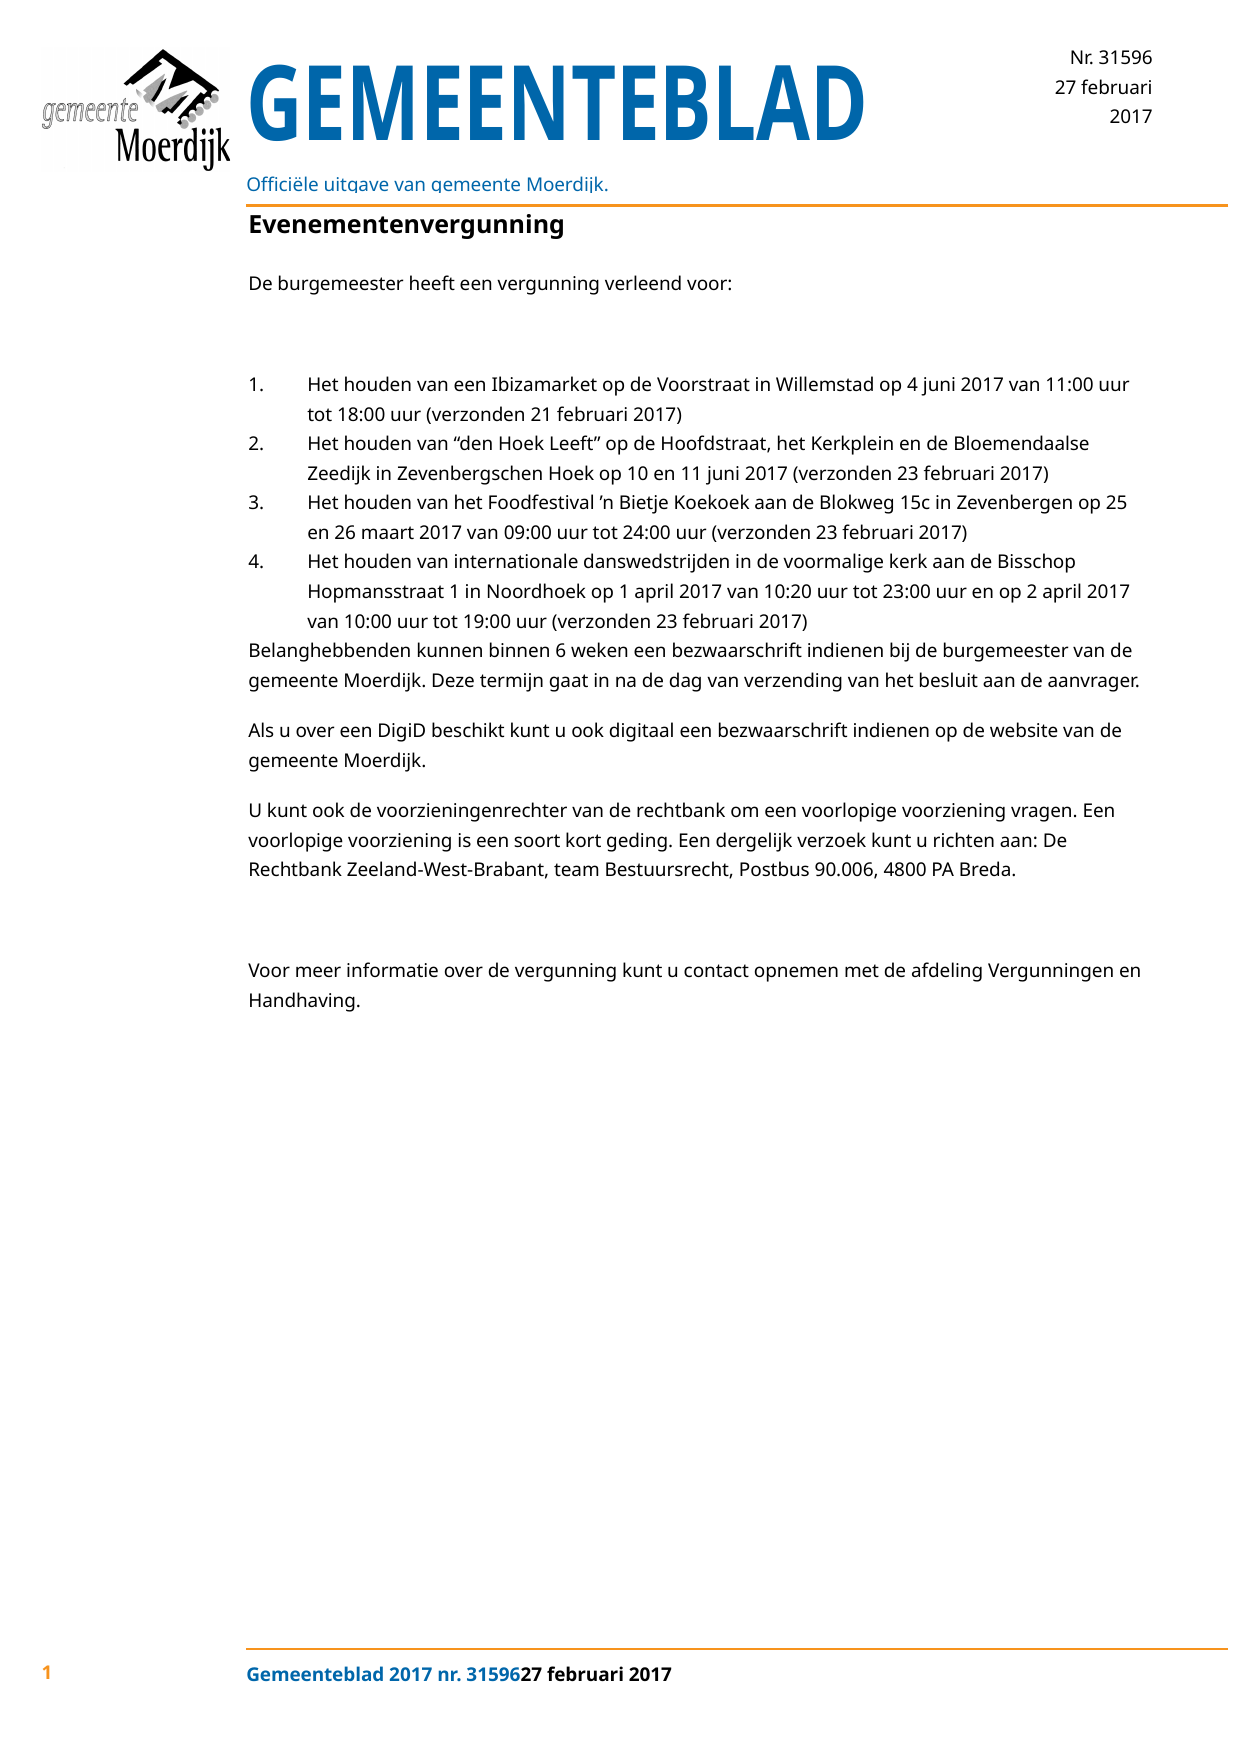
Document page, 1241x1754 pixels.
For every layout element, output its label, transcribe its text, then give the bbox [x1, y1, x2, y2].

list Het houden van “den Hoek Leeft” op de Hoofdstraat, het Kerkplein en de Bloemendaalse Zeedijk in Zevenbergschen Hoek op 10 en 11 juni 2017 (verzonden 23 februari 2017) [248, 430, 1152, 486]
list Het houden van internationale danswedstrijden in de voormalige kerk aan de Bisschop Hopmansstraat 1 in Noordhoek op 1 april 2017 van 10:20 uur tot 23:00 uur en op 2 april 2017 van 10:00 uur tot 19:00 uur (verzonden 23 februari 2017) [248, 549, 1152, 633]
list Het houden van het Foodfestival ’n Bietje Koekoek aan de Blokweg 15c in Zevenbergen op 25 en 26 maart 2017 van 09:00 uur tot 24:00 uur (verzonden 23 februari 2017) [248, 489, 1152, 545]
text Belanghebbenden kunnen binnen 6 weken een bezwaarschrift indienen bij de burgemeester van de gemeente Moerdijk. Deze termijn gaat in na de dag van verzending van het besluit aan de aanvrager. [248, 637, 1152, 693]
text Voor meer informatie over de vergunning kunt u contact opnemen met de afdeling Vergunningen en Handhaving. [248, 957, 1152, 1013]
picture [41, 47, 231, 172]
text Als u over een DigiD beschikt kunt u ook digitaal een bezwaarschrift indienen op de website van de gemeente Moerdijk. [248, 717, 1152, 773]
list Het houden van een Ibizamarket op de Voorstraat in Willemstad op 4 juni 2017 van 11:00 uur tot 18:00 uur (verzonden 21 februari 2017) [248, 371, 1152, 426]
text Evenementenvergunning [248, 207, 1152, 241]
text De burgemeester heeft een ­vergunning verleend voor: [248, 270, 1152, 296]
text U kunt ook de voorzieningenrechter van de rechtbank om een voorlopige voorziening vragen. Een voorlopige voorziening is een soort kort geding. Een dergelijk verzoek kunt u richten aan: De Rechtbank Zeeland-West-Brabant, team Bestuursrecht, Postbus 90.006, 4800 PA Breda. [248, 797, 1152, 882]
